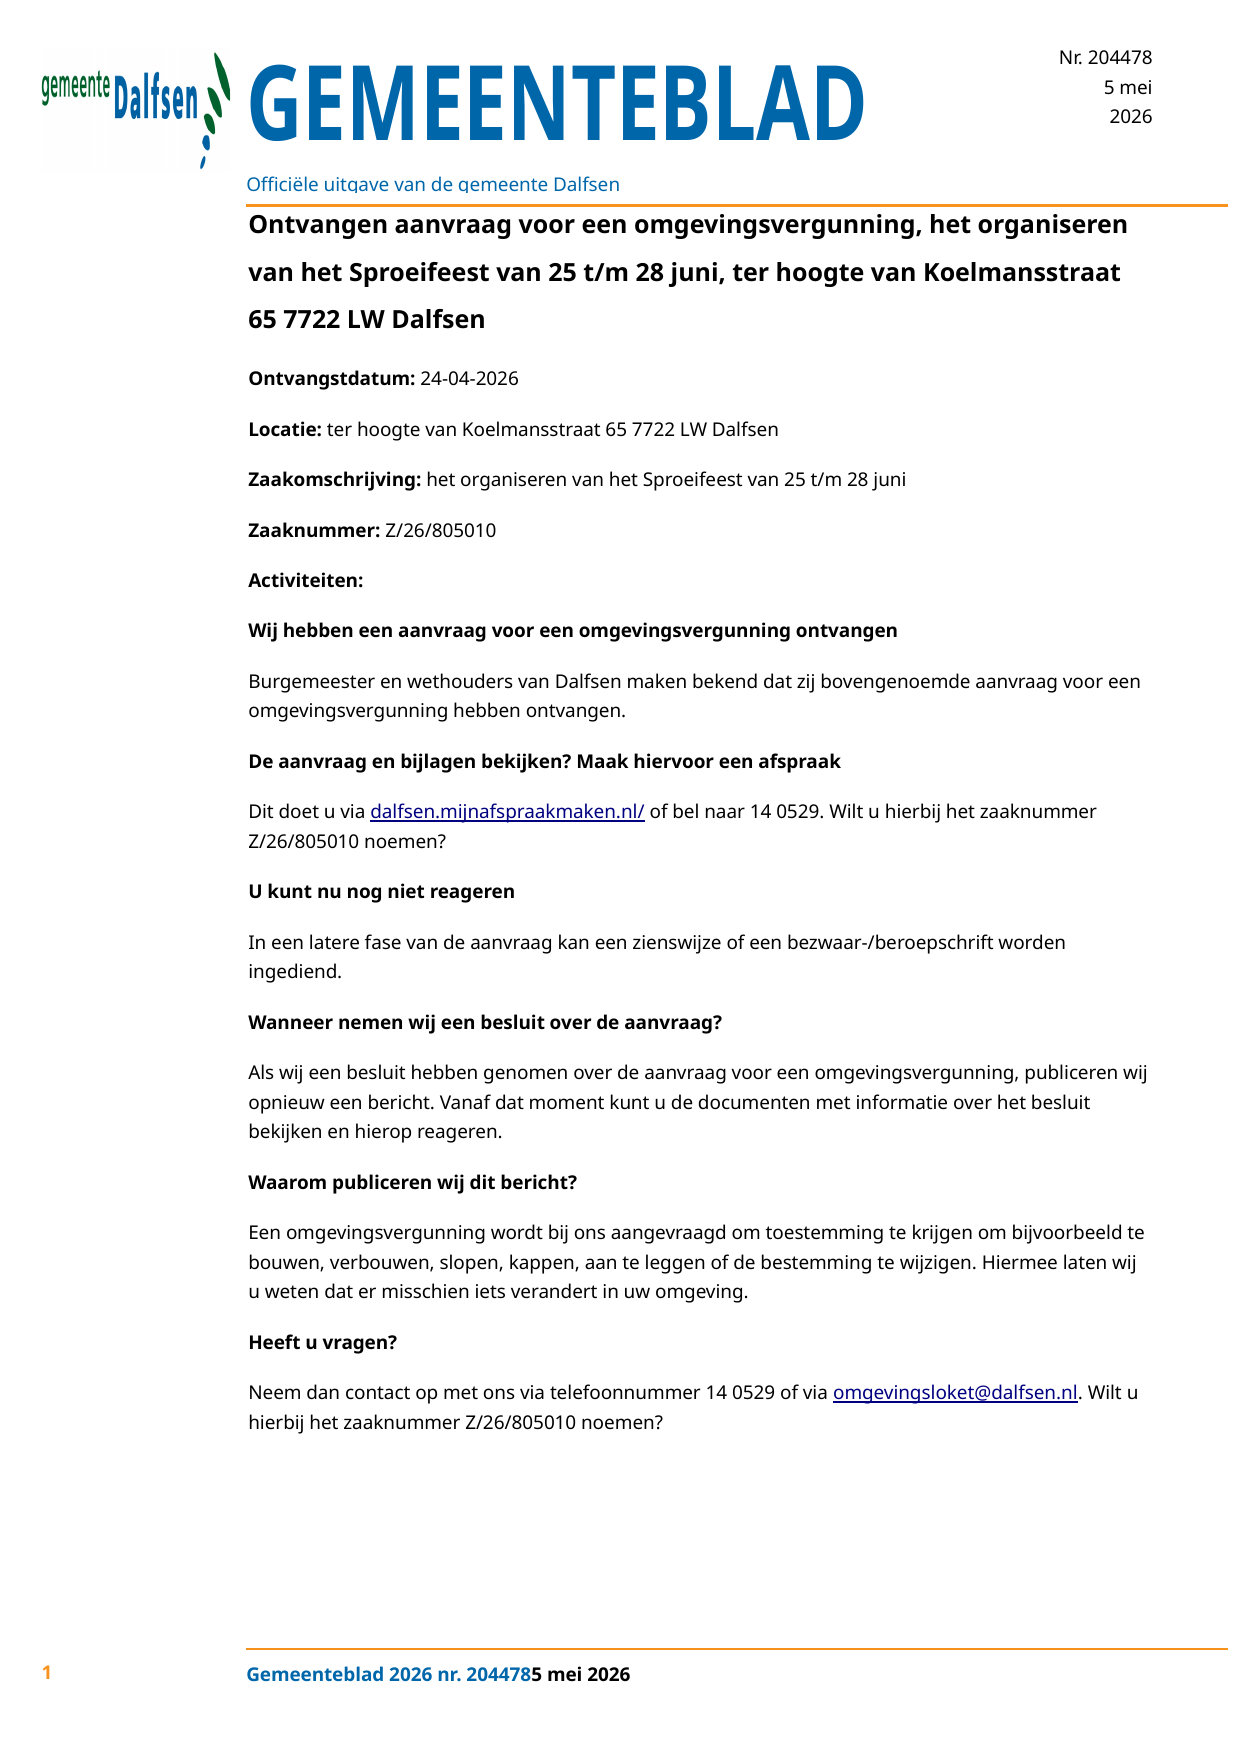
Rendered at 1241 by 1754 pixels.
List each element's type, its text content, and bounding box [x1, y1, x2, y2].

text Wanneer nemen wij een besluit over de aanvraag? [248, 1009, 1152, 1034]
text In een latere fase van de aanvraag kan een zienswijze of een bezwaar-/beroepschrift worden ingediend. [248, 929, 1152, 984]
text Locatie: ter hoogte van Koelmansstraat 65 7722 LW Dalfsen [248, 416, 1152, 442]
picture [41, 47, 231, 172]
text Ontvangen aanvraag voor een omgevingsvergunning, het organiseren van het Sproeifeest van 25 t/m 28 juni, ter hoogte van Koelmansstraat 65 7722 LW Dalfsen [248, 207, 1152, 336]
text Activiteiten: [248, 567, 1152, 593]
text Een omgevingsvergunning wordt bij ons aangevraagd om toestemming te krijgen om bijvoorbeeld te bouwen, verbouwen, slopen, kappen, aan te leggen of de bestemming te wijzigen. Hiermee laten wij u weten dat er misschien iets verandert in uw omgeving. [248, 1219, 1152, 1304]
text Ontvangstdatum: 24-04-2026 [248, 366, 1152, 391]
text Zaakomschrijving: het organiseren van het Sproeifeest van 25 t/m 28 juni [248, 466, 1152, 492]
text Heeft u vragen? [248, 1329, 1152, 1354]
text Als wij een besluit hebben genomen over de aanvraag voor een omgevingsvergunning, publiceren wij opnieuw een bericht. Vanaf dat moment kunt u de documenten met informatie over het besluit bekijken en hierop reageren. [248, 1059, 1152, 1144]
text Burgemeester en wethouders van Dalfsen maken bekend dat zij bovengenoemde aanvraag voor een omgevingsvergunning hebben ontvangen. [248, 668, 1152, 723]
text Waarom publiceren wij dit bericht? [248, 1169, 1152, 1194]
text De aanvraag en bijlagen bekijken? Maak hiervoor een afspraak [248, 748, 1152, 774]
text Wij hebben een aanvraag voor een omgevingsvergunning ontvangen [248, 618, 1152, 643]
text Dit doet u via dalfsen.mijnafspraakmaken.nl/ of bel naar 14 0529. Wilt u hierbij het zaaknummer Z/26/805010 noemen? [248, 798, 1152, 854]
text U kunt nu nog niet reageren [248, 878, 1152, 904]
text Zaaknummer: Z/26/805010 [248, 517, 1152, 542]
text Neem dan contact op met ons via telefoonnummer 14 0529 of via omgevingsloket@dalfsen.nl. Wilt u hierbij het zaaknummer Z/26/805010 noemen? [248, 1379, 1152, 1434]
